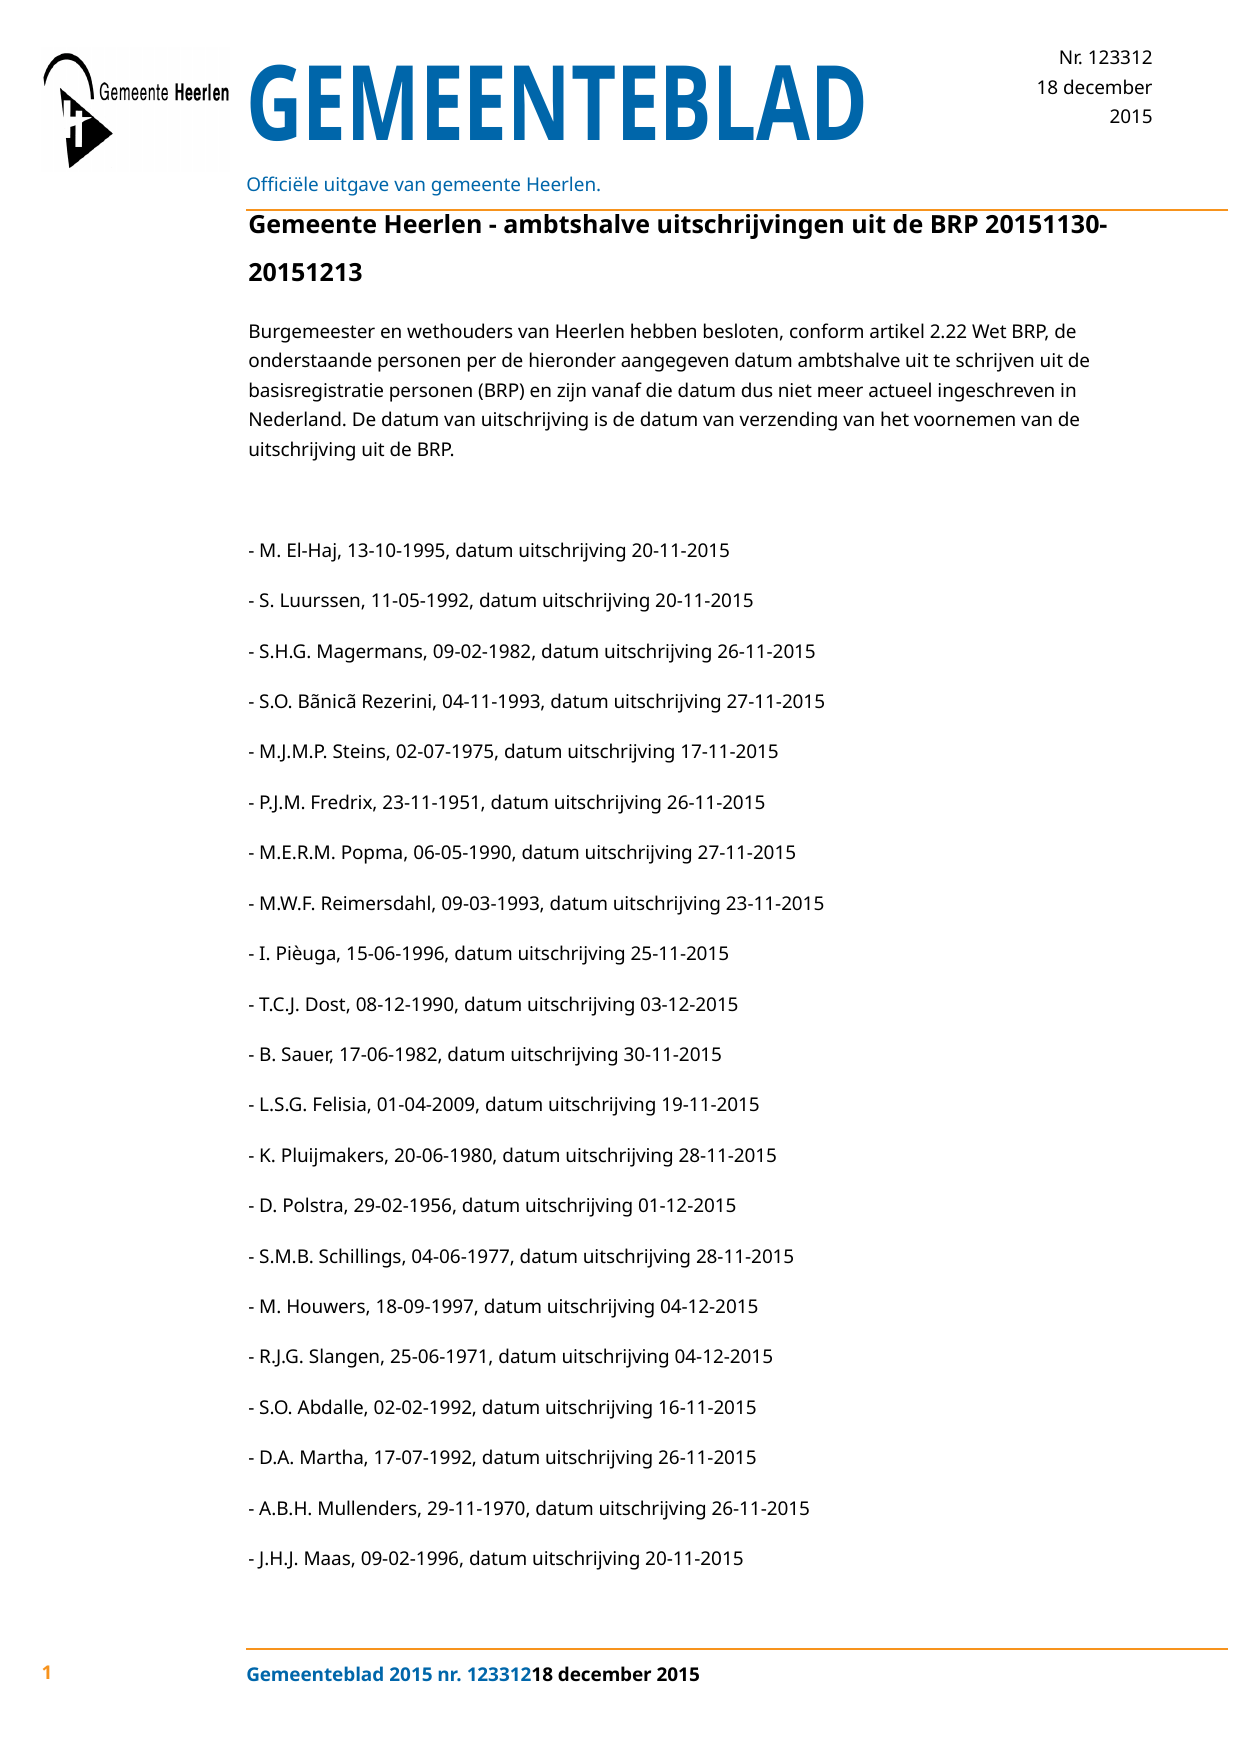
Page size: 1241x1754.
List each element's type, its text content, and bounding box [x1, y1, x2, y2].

text - D.A. Martha, 17-07-1992, datum uitschrijving 26-11-2015 [248, 1444, 1152, 1470]
text - S.M.B. Schillings, 04-06-1977, datum uitschrijving 28-11-2015 [248, 1243, 1152, 1269]
text - M.J.M.P. Steins, 02-07-1975, datum uitschrijving 17-11-2015 [248, 739, 1152, 764]
text - M. Houwers, 18-09-1997, datum uitschrijving 04-12-2015 [248, 1293, 1152, 1319]
text - S.O. Abdalle, 02-02-1992, datum uitschrijving 16-11-2015 [248, 1394, 1152, 1420]
text - M.E.R.M. Popma, 06-05-1990, datum uitschrijving 27-11-2015 [248, 839, 1152, 865]
text Burgemeester en wethouders van Heerlen hebben besloten, conform artikel 2.22 Wet BRP, de onderstaande personen per de hieronder aangegeven datum ambtshalve uit te schrijven uit de basisregistratie personen (BRP) en zijn vanaf die datum dus niet meer actueel ingeschreven in Nederland. De datum van uitschrijving is de datum van verzending van het voornemen van de uitschrijving uit de BRP. [248, 318, 1152, 462]
text - J.H.J. Maas, 09-02-1996, datum uitschrijving 20-11-2015 [248, 1545, 1152, 1571]
text Gemeente Heerlen - ambtshalve uitschrijvingen uit de BRP 20151130-20151213 [248, 211, 1152, 288]
text - D. Polstra, 29-02-1956, datum uitschrijving 01-12-2015 [248, 1192, 1152, 1218]
text - B. Sauer, 17-06-1982, datum uitschrijving 30-11-2015 [248, 1041, 1152, 1067]
text - R.J.G. Slangen, 25-06-1971, datum uitschrijving 04-12-2015 [248, 1344, 1152, 1369]
picture [41, 47, 231, 172]
text - T.C.J. Dost, 08-12-1990, datum uitschrijving 03-12-2015 [248, 991, 1152, 1017]
text - P.J.M. Fredrix, 23-11-1951, datum uitschrijving 26-11-2015 [248, 789, 1152, 815]
text - M.W.F. Reimersdahl, 09-03-1993, datum uitschrijving 23-11-2015 [248, 890, 1152, 916]
text - M. El-Haj, 13-10-1995, datum uitschrijving 20-11-2015 [248, 537, 1152, 563]
text - S.O. Bãnicã Rezerini, 04-11-1993, datum uitschrijving 27-11-2015 [248, 688, 1152, 714]
text - A.B.H. Mullenders, 29-11-1970, datum uitschrijving 26-11-2015 [248, 1495, 1152, 1521]
text - S. Luurssen, 11-05-1992, datum uitschrijving 20-11-2015 [248, 587, 1152, 613]
text - K. Pluijmakers, 20-06-1980, datum uitschrijving 28-11-2015 [248, 1142, 1152, 1168]
text - I. Pièuga, 15-06-1996, datum uitschrijving 25-11-2015 [248, 940, 1152, 966]
text - S.H.G. Magermans, 09-02-1982, datum uitschrijving 26-11-2015 [248, 638, 1152, 664]
text - L.S.G. Felisia, 01-04-2009, datum uitschrijving 19-11-2015 [248, 1092, 1152, 1117]
